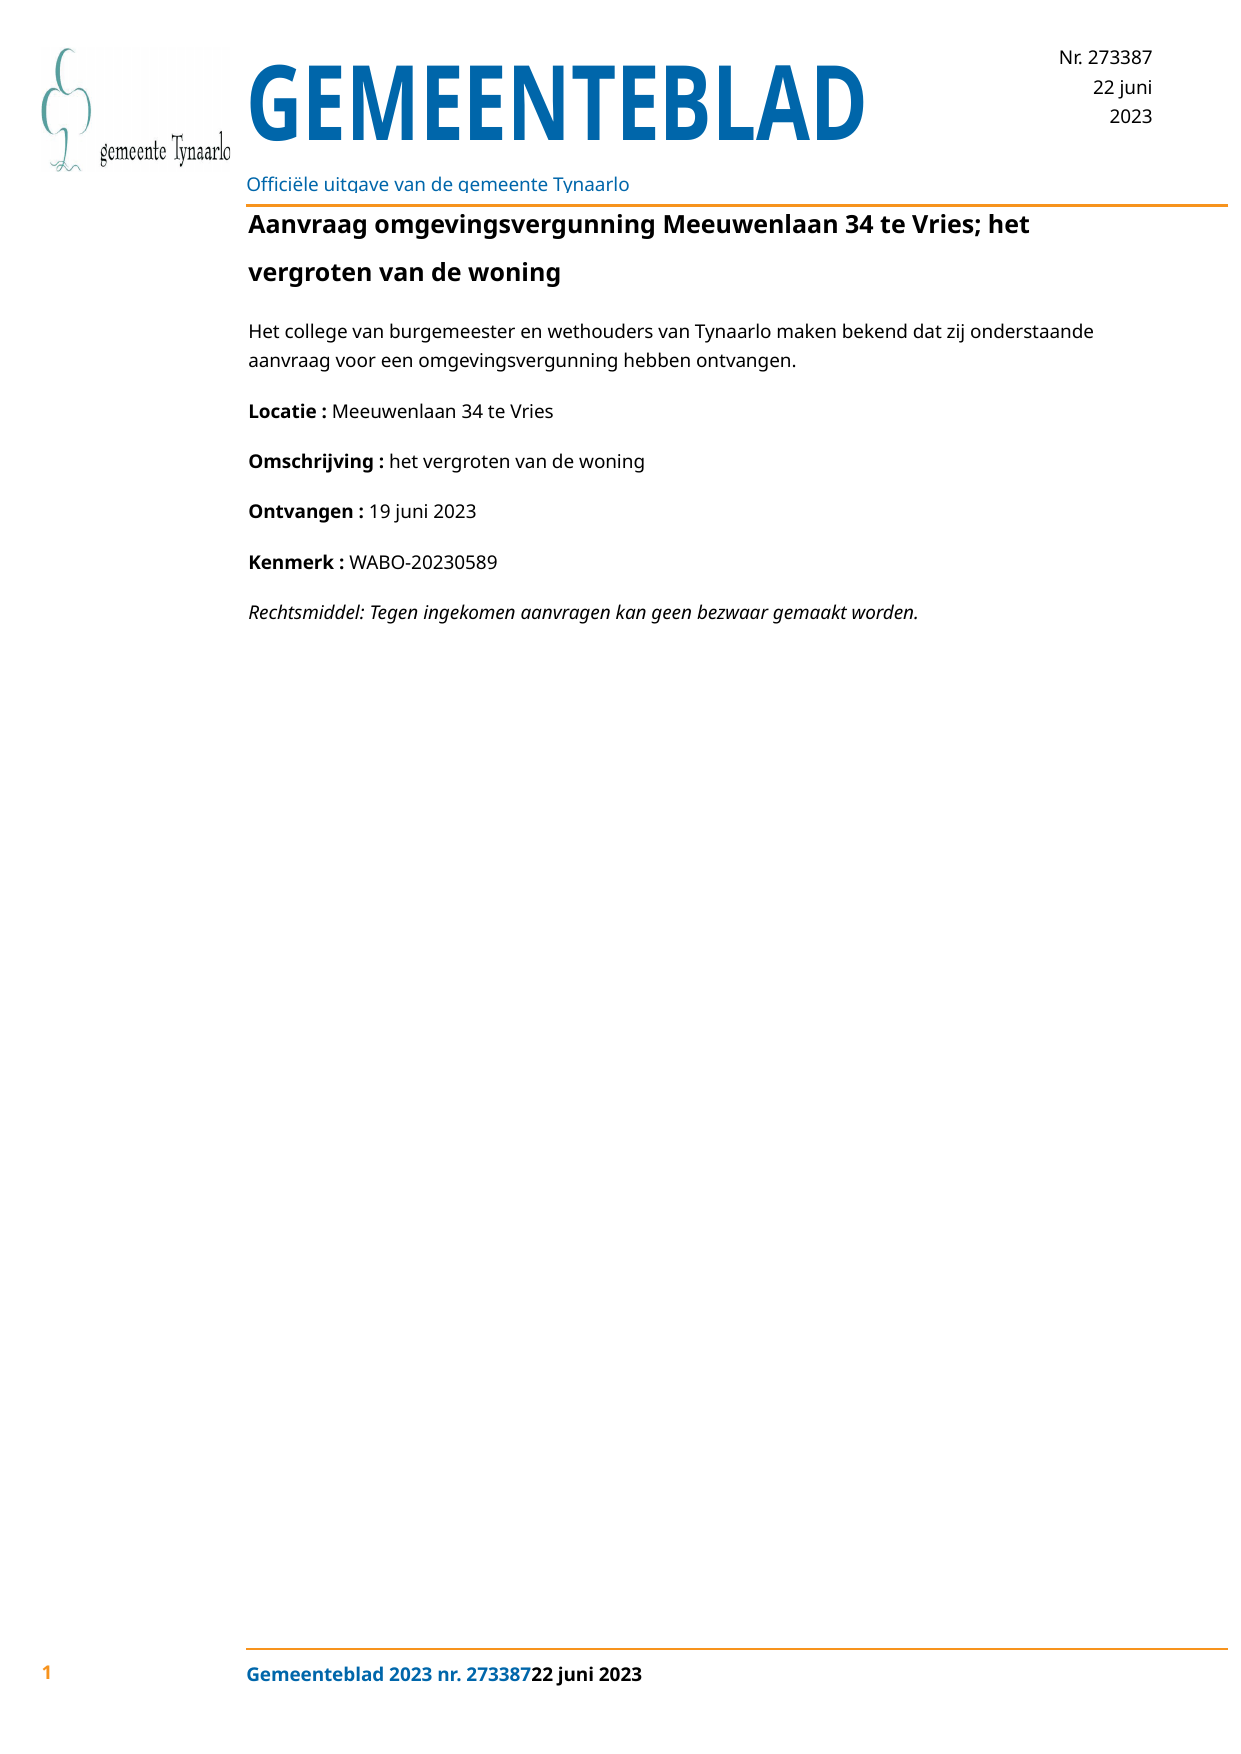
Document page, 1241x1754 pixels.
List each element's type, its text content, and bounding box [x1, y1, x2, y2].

text Rechtsmiddel: Tegen ingekomen aanvragen kan geen bezwaar gemaakt worden. [248, 599, 1152, 625]
text Locatie : Meeuwenlaan 34 te Vries [248, 398, 1152, 424]
picture [41, 47, 231, 172]
text Aanvraag omgevingsvergunning Meeuwenlaan 34 te Vries; het vergroten van de woning [248, 207, 1152, 288]
text Omschrijving : het vergroten van de woning [248, 448, 1152, 474]
text Het college van burgemeester en wethouders van Tynaarlo maken bekend dat zij onderstaande aanvraag voor een omgevingsvergunning hebben ontvangen. [248, 318, 1152, 373]
text Kenmerk : WABO-20230589 [248, 549, 1152, 575]
text Ontvangen : 19 juni 2023 [248, 499, 1152, 524]
